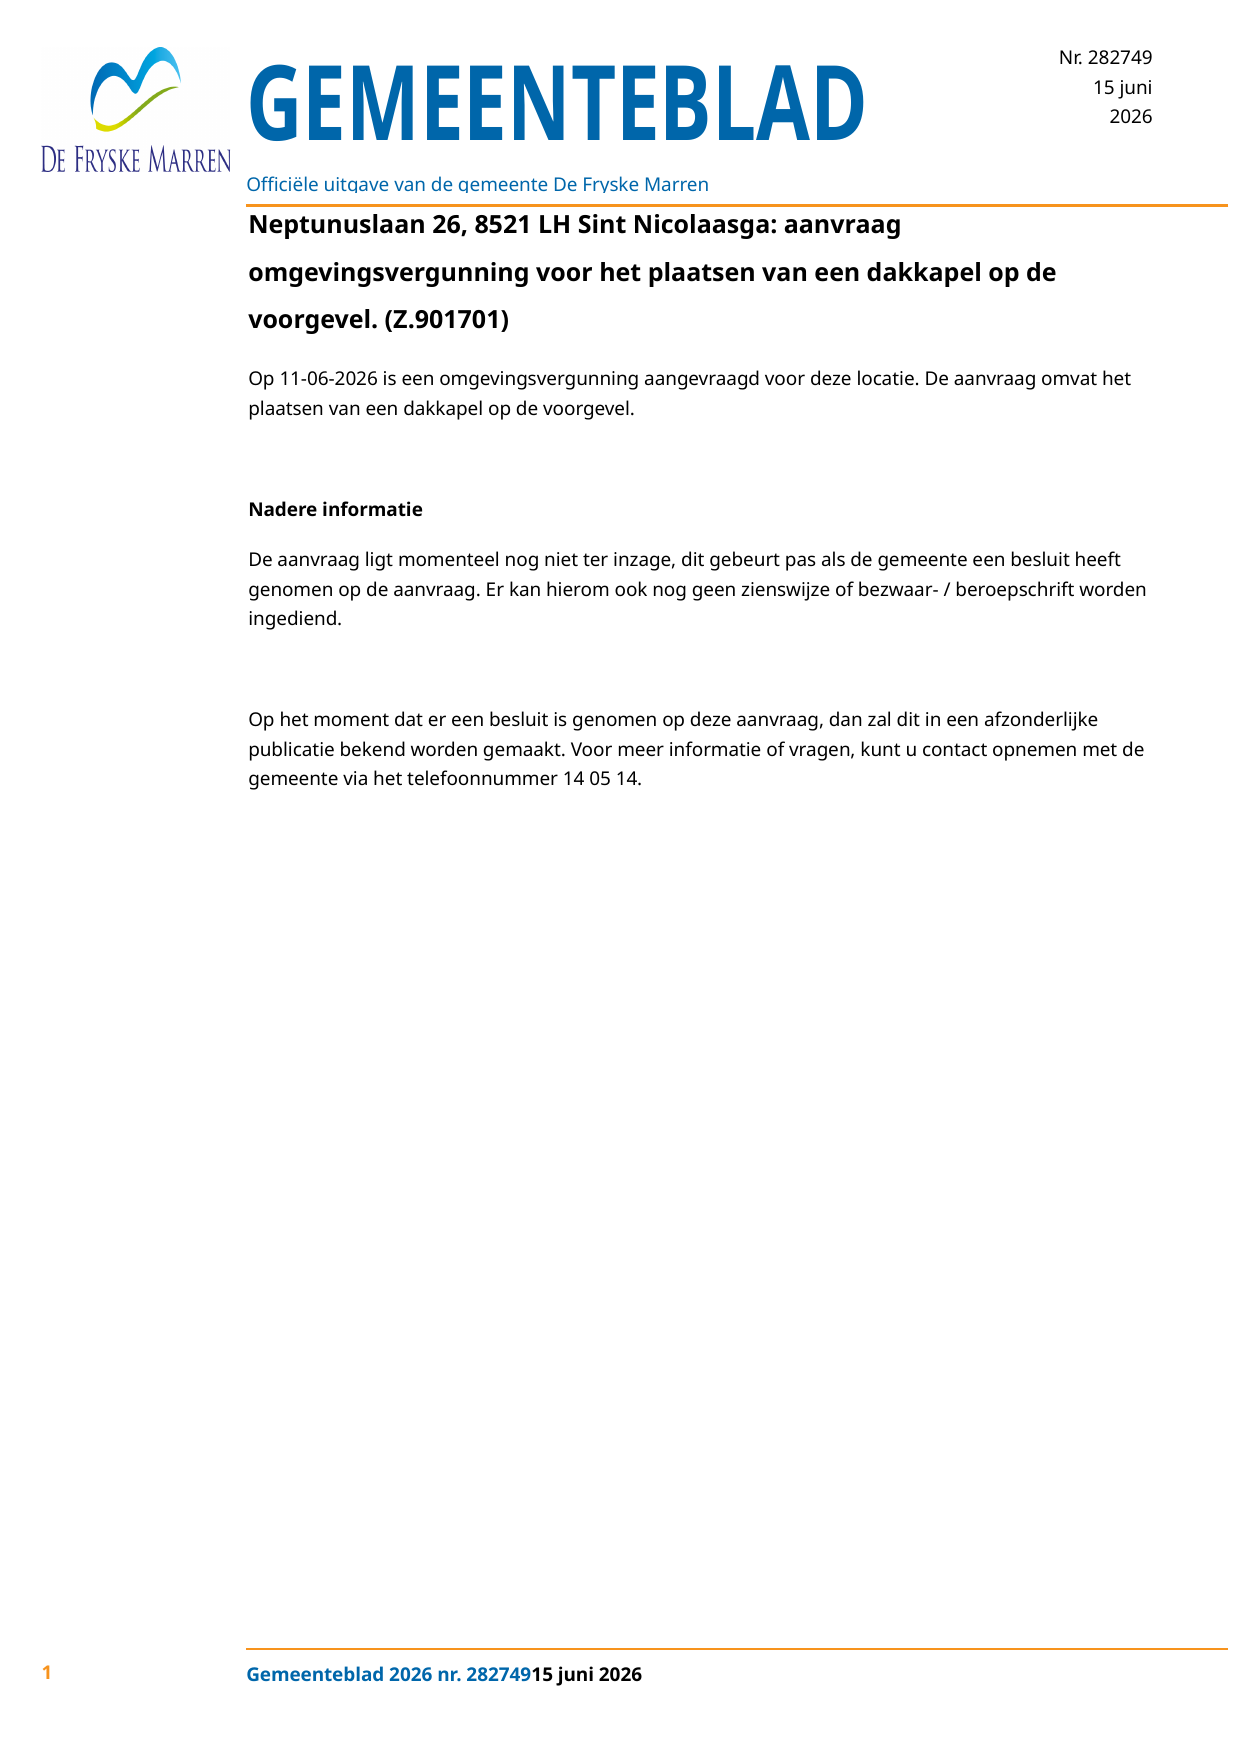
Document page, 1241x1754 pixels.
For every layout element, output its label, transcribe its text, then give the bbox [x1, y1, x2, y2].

text Neptunuslaan 26, 8521 LH Sint Nicolaasga: aanvraag omgevingsvergunning voor het plaatsen van een dakkapel op de voorgevel. (Z.901701) [248, 207, 1152, 336]
text De aanvraag ligt momenteel nog niet ter inzage, dit gebeurt pas als de gemeente een besluit heeft genomen op de aanvraag. Er kan hierom ook nog geen zienswijze of bezwaar- / beroepschrift worden ingediend. [248, 546, 1152, 631]
text Op het moment dat er een besluit is genomen op deze aanvraag, dan zal dit in een afzonderlijke publicatie bekend worden gemaakt. Voor meer informatie of vragen, kunt u contact opnemen met de gemeente via het telefoonnummer 14 05 14. [248, 706, 1152, 791]
text Nadere informatie [248, 496, 1152, 522]
text Op 11-06-2026 is een omgevingsvergunning aangevraagd voor deze locatie. De aanvraag omvat het plaatsen van een dakkapel op de voorgevel. [248, 366, 1152, 421]
picture [41, 47, 231, 172]
